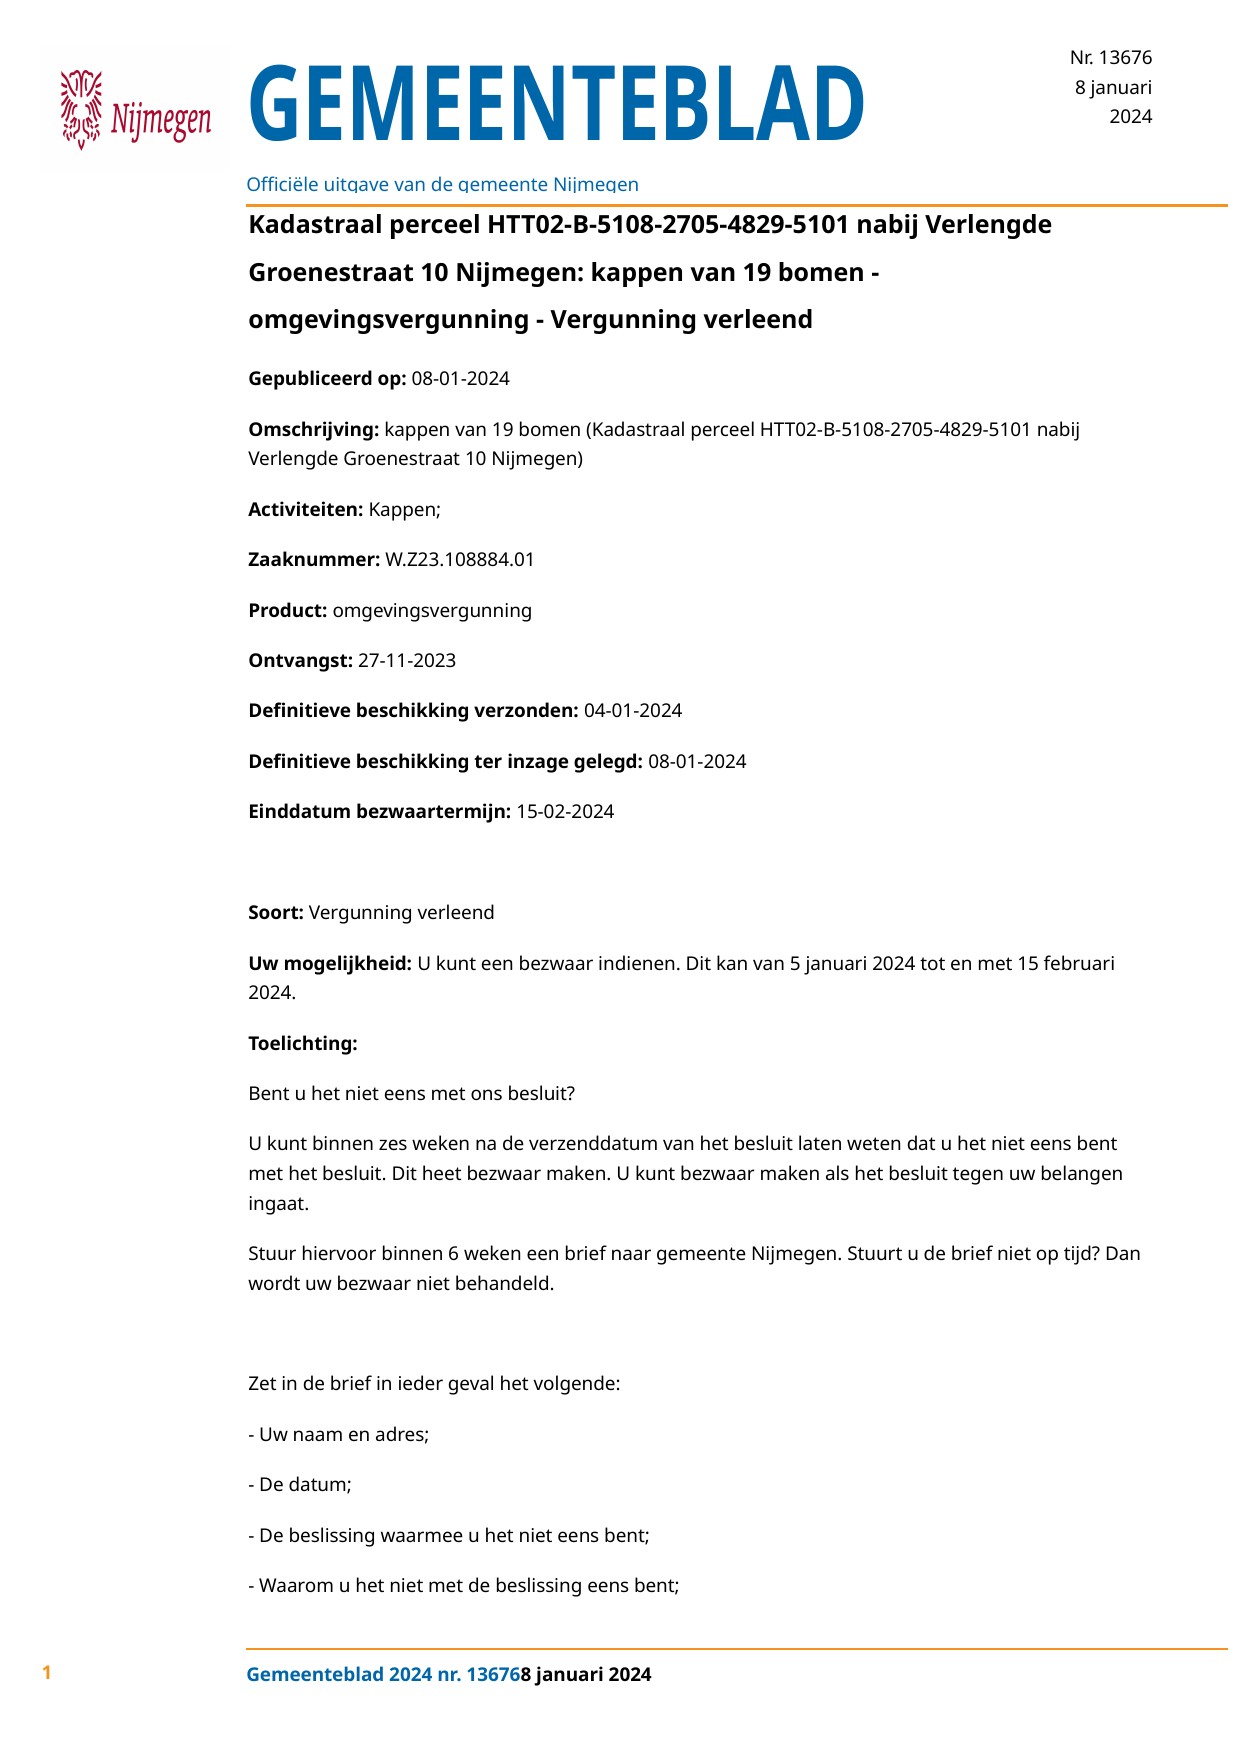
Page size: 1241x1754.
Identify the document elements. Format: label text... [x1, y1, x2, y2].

text U kunt binnen zes weken na de verzenddatum van het besluit laten weten dat u het niet eens bent met het besluit. Dit heet bezwaar maken. U kunt bezwaar maken als het besluit tegen uw belangen ingaat. [248, 1131, 1152, 1215]
text Stuur hiervoor binnen 6 weken een brief naar gemeente Nijmegen. Stuurt u de brief niet op tijd? Dan wordt uw bezwaar niet behandeld. [248, 1240, 1152, 1295]
text Kadastraal perceel HTT02-B-5108-2705-4829-5101 nabij Verlengde Groenestraat 10 Nijmegen: kappen van 19 bomen - omgevingsvergunning - Vergunning verleend [248, 207, 1152, 336]
text Bent u het niet eens met ons besluit? [248, 1080, 1152, 1106]
text Zet in de brief in ieder geval het volgende: [248, 1371, 1152, 1396]
text Einddatum bezwaartermijn: 15-02-2024 [248, 798, 1152, 824]
text Omschrijving: kappen van 19 bomen (Kadastraal perceel HTT02-B-5108-2705-4829-5101 nabij Verlengde Groenestraat 10 Nijmegen) [248, 416, 1152, 471]
text Uw mogelijkheid: U kunt een bezwaar indienen. Dit kan van 5 januari 2024 tot en met 15 februari 2024. [248, 950, 1152, 1005]
text - Uw naam en adres; [248, 1421, 1152, 1447]
text Definitieve beschikking verzonden: 04-01-2024 [248, 698, 1152, 723]
text Toelichting: [248, 1030, 1152, 1055]
text - De datum; [248, 1471, 1152, 1497]
text Gepubliceerd op: 08-01-2024 [248, 366, 1152, 391]
text Ontvangst: 27-11-2023 [248, 647, 1152, 673]
text - Waarom u het niet met de beslissing eens bent; [248, 1572, 1152, 1598]
text Definitieve beschikking ter inzage gelegd: 08-01-2024 [248, 748, 1152, 774]
picture [41, 47, 231, 172]
text Soort: Vergunning verleend [248, 899, 1152, 925]
text Zaaknummer: W.Z23.108884.01 [248, 546, 1152, 572]
text Activiteiten: Kappen; [248, 496, 1152, 522]
text Product: omgevingsvergunning [248, 597, 1152, 622]
text - De beslissing waarmee u het niet eens bent; [248, 1522, 1152, 1547]
